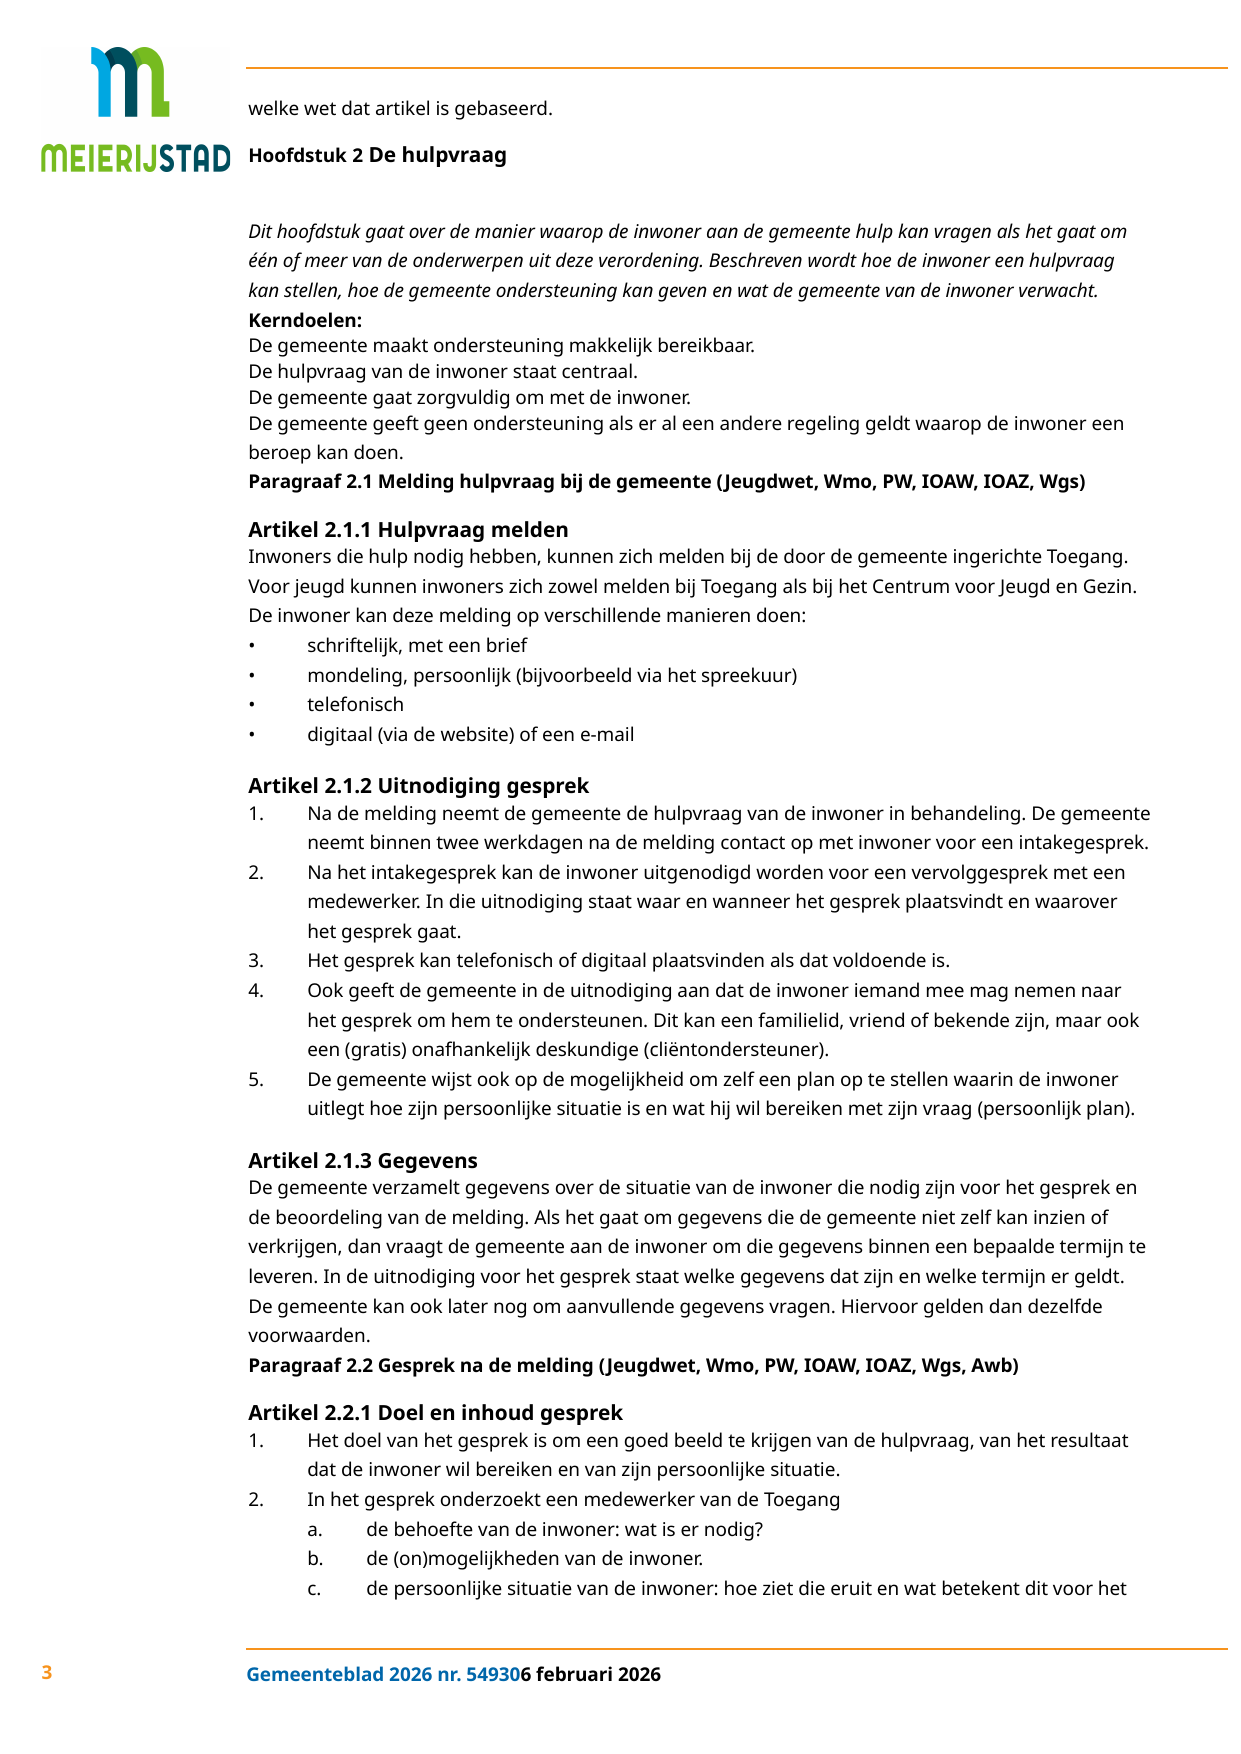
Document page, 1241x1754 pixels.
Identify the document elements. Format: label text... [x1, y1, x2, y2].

text Inwoners die hulp nodig hebben, kunnen zich melden bij de door de gemeente ingerichte Toegang. Voor jeugd kunnen inwoners zich zowel melden bij Toegang als bij het Centrum voor Jeugd en Gezin. [248, 543, 1152, 599]
text Dit hoofdstuk gaat over de manier waarop de inwoner aan de gemeente hulp kan vragen als het gaat om één of meer van de onderwerpen uit deze verordening. Beschreven wordt hoe de inwoner een hulpvraag kan stellen, hoe de gemeente ondersteuning kan geven en wat de gemeente van de inwoner verwacht. [248, 218, 1152, 303]
text Paragraaf 2.2 Gesprek na de melding (Jeugdwet, Wmo, PW, IOAW, IOAZ, Wgs, Awb) [248, 1352, 1152, 1378]
list De gemeente wijst ook op de mogelijkheid om zelf een plan op te stellen waarin de inwoner uitlegt hoe zijn persoonlijke situatie is en wat hij wil bereiken met zijn vraag (persoonlijk plan). [248, 1066, 1152, 1121]
text Hoofdstuk 2 De hulpvraag [248, 140, 1152, 169]
text Artikel 2.1.2 Uitnodiging gesprek [248, 771, 1152, 800]
text Artikel 2.2.1 Doel en inhoud gesprek [248, 1398, 1152, 1427]
table_cell De gemeente geeft geen ondersteuning als er al een andere regeling geldt waarop de inwoner een beroep kan doen. [248, 410, 1152, 465]
list de persoonlijke situatie van de inwoner: hoe ziet die eruit en wat betekent dit voor het [307, 1575, 1152, 1601]
list telefonisch [248, 691, 1152, 717]
text welke wet dat artikel is gebaseerd. [248, 95, 1152, 121]
list Na het intakegesprek kan de inwoner uitgenodigd worden voor een vervolggesprek met een medewerker. In die uitnodiging staat waar en wanneer het gesprek plaatsvindt en waarover het gesprek gaat. [248, 859, 1152, 944]
table_cell De hulpvraag van de inwoner staat centraal. [248, 359, 1152, 384]
table_cell De gemeente gaat zorgvuldig om met de inwoner. [248, 384, 1152, 410]
list digitaal (via de website) of een e-mail [248, 721, 1152, 747]
list In het gesprek onderzoekt een medewerker van de Toegang [248, 1486, 1152, 1512]
list Ook geeft de gemeente in de uitnodiging aan dat de inwoner iemand mee mag nemen naar het gesprek om hem te ondersteunen. Dit kan een familielid, vriend of bekende zijn, maar ook een (gratis) onafhankelijk deskundige (cliëntondersteuner). [248, 977, 1152, 1062]
table_cell De gemeente maakt ondersteuning makkelijk bereikbaar. [248, 333, 1152, 358]
list de (on)mogelijkheden van de inwoner. [307, 1545, 1152, 1571]
table_header Kerndoelen: [248, 307, 1152, 333]
text De inwoner kan deze melding op verschillende manieren doen: [248, 603, 1152, 628]
text Artikel 2.1.1 Hulpvraag melden [248, 515, 1152, 543]
text Paragraaf 2.1 Melding hulpvraag bij de gemeente (Jeugdwet, Wmo, PW, IOAW, IOAZ, Wgs) [248, 468, 1152, 494]
list Het doel van het gesprek is om een goed beeld te krijgen van de hulpvraag, van het resultaat dat de inwoner wil bereiken en van zijn persoonlijke situatie. [248, 1427, 1152, 1482]
list de behoefte van de inwoner: wat is er nodig? [307, 1516, 1152, 1541]
text De gemeente verzamelt gegevens over de situatie van de inwoner die nodig zijn voor het gesprek en de beoordeling van de melding. Als het gaat om gegevens die de gemeente niet zelf kan inzien of verkrijgen, dan vraagt de gemeente aan de inwoner om die gegevens binnen een bepaalde termijn te leveren. In de uitnodiging voor het gesprek staat welke gegevens dat zijn en welke termijn er geldt. De gemeente kan ook later nog om aanvullende gegevens vragen. Hiervoor gelden dan dezelfde voorwaarden. [248, 1174, 1152, 1348]
picture [41, 47, 231, 172]
list mondeling, persoonlijk (bijvoorbeeld via het spreekuur) [248, 662, 1152, 687]
list schriftelijk, met een brief [248, 632, 1152, 658]
text Artikel 2.1.3 Gegevens [248, 1146, 1152, 1174]
list Na de melding neemt de gemeente de hulpvraag van de inwoner in behandeling. De gemeente neemt binnen twee werkdagen na de melding contact op met inwoner voor een intakegesprek. [248, 800, 1152, 855]
list Het gesprek kan telefonisch of digitaal plaatsvinden als dat voldoende is. [248, 948, 1152, 973]
